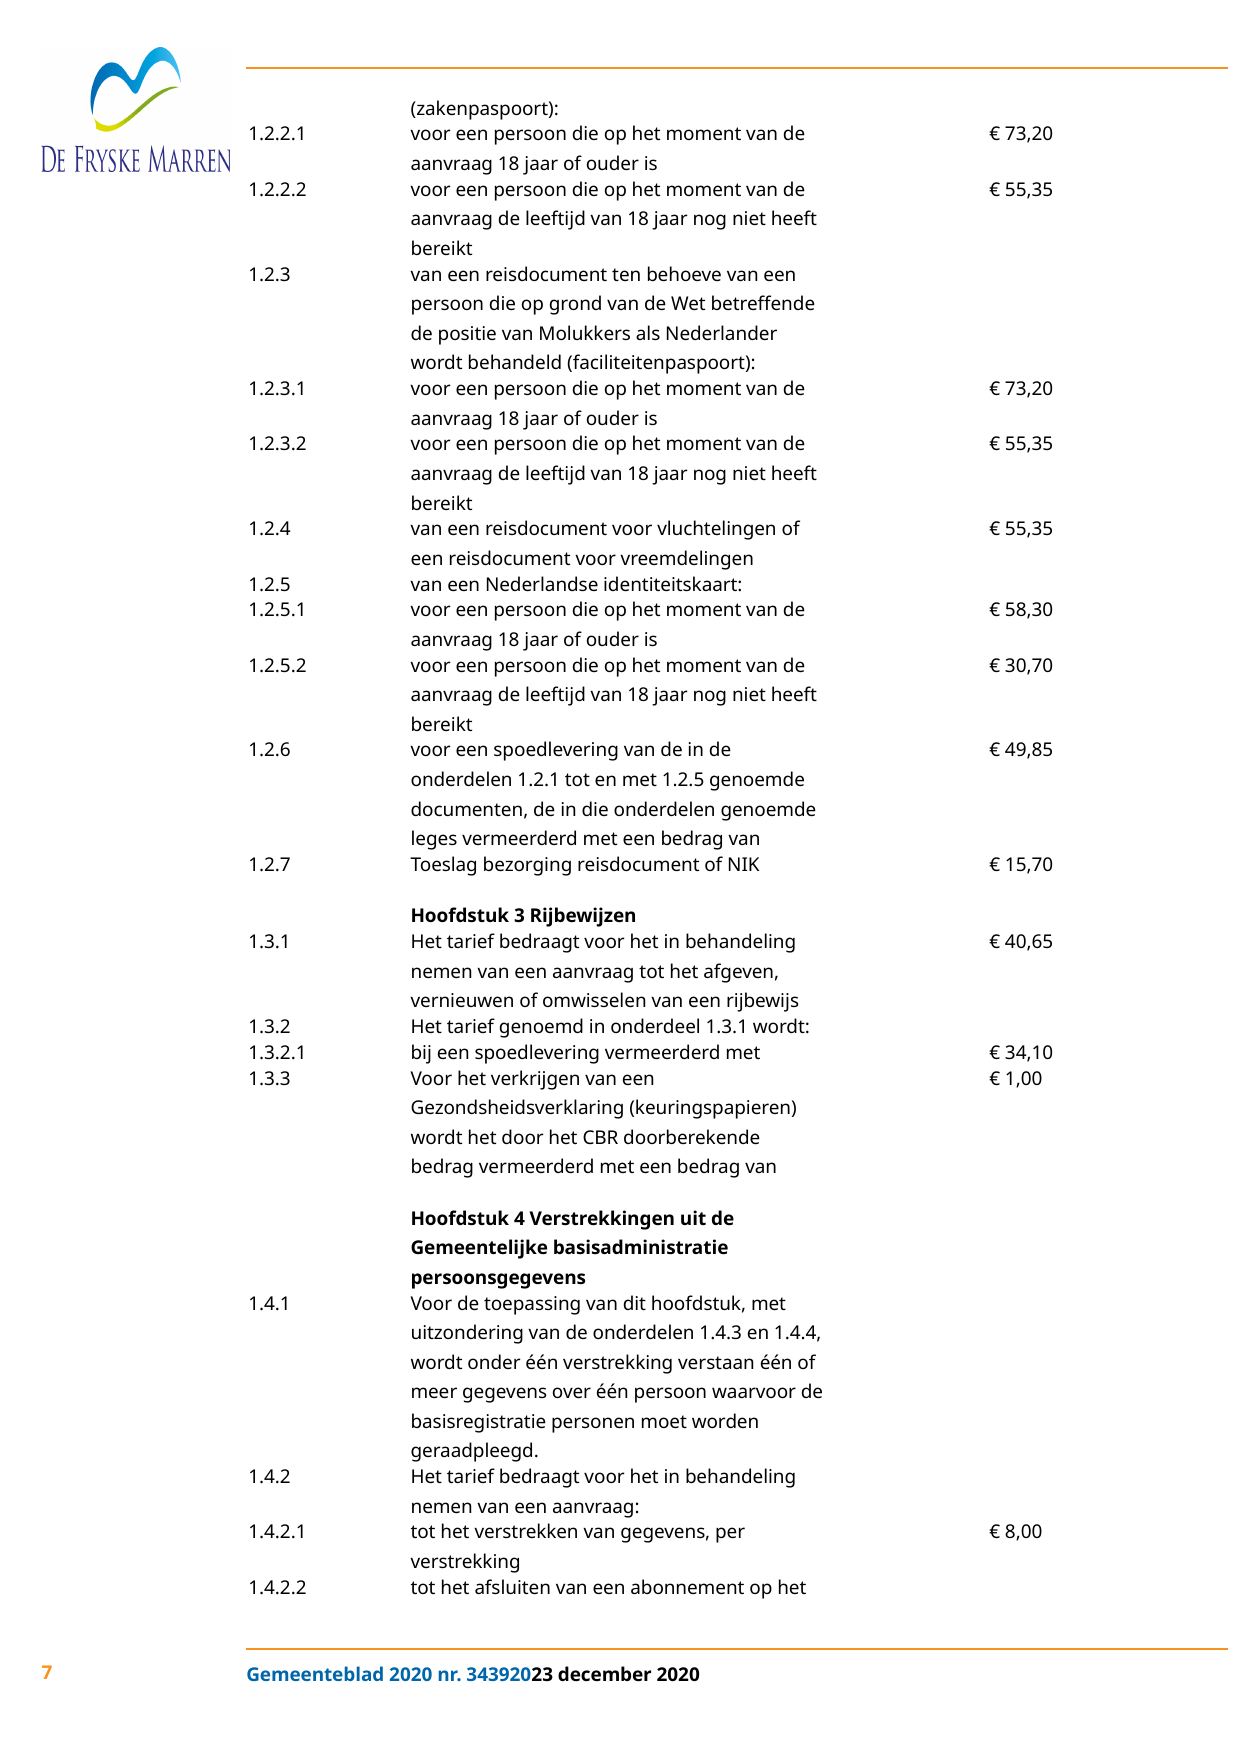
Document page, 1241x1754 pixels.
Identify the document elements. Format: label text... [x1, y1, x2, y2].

picture [41, 47, 231, 172]
table_cell [827, 176, 989, 261]
table_cell € 34,10 [989, 1039, 1152, 1065]
table_cell 1.2.5 [248, 571, 410, 596]
table_cell [827, 121, 989, 176]
table_cell [827, 652, 989, 737]
table_cell [827, 1205, 989, 1290]
table_cell [827, 1464, 989, 1519]
table_cell Het tarief bedraagt voor het in behandeling nemen van een aanvraag tot het afgeven, vernieuwen of omwisselen van een rijbewijs [410, 928, 827, 1013]
table_cell 1.3.2 [248, 1013, 410, 1039]
table_cell [827, 1290, 989, 1463]
table_cell 1.2.2.2 [248, 176, 410, 261]
table_cell [989, 877, 1152, 903]
table_cell voor een persoon die op het moment van de aanvraag 18 jaar of ouder is [410, 375, 827, 431]
table_cell 1.4.2.2 [248, 1574, 410, 1600]
table_cell 1.4.1 [248, 1290, 410, 1463]
table_cell 1.4.2.1 [248, 1519, 410, 1574]
table_cell [827, 596, 989, 652]
table_cell (zakenpaspoort): [410, 95, 827, 121]
table_cell Hoofdstuk 4 Verstrekkingen uit de Gemeentelijke basisadministratie persoonsgegevens [410, 1205, 827, 1290]
table_cell [989, 95, 1152, 121]
table_cell [827, 1065, 989, 1179]
table_cell [827, 1519, 989, 1574]
table_cell 1.4.2 [248, 1464, 410, 1519]
table_cell voor een persoon die op het moment van de aanvraag de leeftijd van 18 jaar nog niet heeft bereikt [410, 652, 827, 737]
table_cell voor een persoon die op het moment van de aanvraag 18 jaar of ouder is [410, 596, 827, 652]
table_cell [827, 431, 989, 515]
table_cell 1.3.3 [248, 1065, 410, 1179]
table_cell [248, 877, 410, 903]
table_cell [827, 903, 989, 928]
table_cell Voor het verkrijgen van een Gezondsheidsverklaring (keuringspapieren) wordt het door het CBR doorberekende bedrag vermeerderd met een bedrag van [410, 1065, 827, 1179]
table_cell € 30,70 [989, 652, 1152, 737]
table_cell tot het afsluiten van een abonnement op het [410, 1574, 827, 1600]
table_cell 1.3.1 [248, 928, 410, 1013]
table_cell € 15,70 [989, 851, 1152, 877]
table_cell € 49,85 [989, 737, 1152, 851]
table_cell [827, 375, 989, 431]
table_cell [989, 903, 1152, 928]
table_cell [248, 95, 410, 121]
table_cell [827, 515, 989, 571]
table_cell [989, 1179, 1152, 1205]
table_cell € 55,35 [989, 431, 1152, 515]
table_cell 1.2.5.2 [248, 652, 410, 737]
table_cell 1.2.3 [248, 261, 410, 375]
table_cell voor een persoon die op het moment van de aanvraag 18 jaar of ouder is [410, 121, 827, 176]
table_cell [827, 1013, 989, 1039]
table_cell [827, 877, 989, 903]
table_cell 1.2.2.1 [248, 121, 410, 176]
table_cell [989, 571, 1152, 596]
table_cell Hoofdstuk 3 Rijbewijzen [410, 903, 827, 928]
table_cell € 58,30 [989, 596, 1152, 652]
table_cell € 73,20 [989, 121, 1152, 176]
table_cell [989, 1464, 1152, 1519]
table_cell van een reisdocument voor vluchtelingen of een reisdocument voor vreemdelingen [410, 515, 827, 571]
table_cell [827, 851, 989, 877]
table_cell [827, 261, 989, 375]
table_cell [989, 1574, 1152, 1600]
table_cell van een reisdocument ten behoeve van een persoon die op grond van de Wet betreffende de positie van Molukkers als Nederlander wordt behandeld (faciliteitenpaspoort): [410, 261, 827, 375]
table_cell [989, 1013, 1152, 1039]
table_cell Het tarief bedraagt voor het in behandeling nemen van een aanvraag: [410, 1464, 827, 1519]
table_cell [989, 1205, 1152, 1290]
table_cell [248, 1205, 410, 1290]
table_cell 1.2.3.2 [248, 431, 410, 515]
table_cell 1.2.5.1 [248, 596, 410, 652]
table_cell tot het verstrekken van gegevens, per verstrekking [410, 1519, 827, 1574]
table_cell € 40,65 [989, 928, 1152, 1013]
table_cell 1.2.6 [248, 737, 410, 851]
table_cell Toeslag bezorging reisdocument of NIK [410, 851, 827, 877]
table_cell [989, 1290, 1152, 1463]
table_cell [827, 571, 989, 596]
table_cell [827, 1039, 989, 1065]
table_cell € 1,00 [989, 1065, 1152, 1179]
table_cell € 55,35 [989, 515, 1152, 571]
table_cell [827, 1574, 989, 1600]
table_cell bij een spoedlevering vermeerderd met [410, 1039, 827, 1065]
table_cell 1.3.2.1 [248, 1039, 410, 1065]
table_cell [827, 95, 989, 121]
table_cell [410, 1179, 827, 1205]
table_cell voor een spoedlevering van de in de onderdelen 1.2.1 tot en met 1.2.5 genoemde documenten, de in die onderdelen genoemde leges vermeerderd met een bedrag van [410, 737, 827, 851]
table_cell Het tarief genoemd in onderdeel 1.3.1 wordt: [410, 1013, 827, 1039]
table_cell voor een persoon die op het moment van de aanvraag de leeftijd van 18 jaar nog niet heeft bereikt [410, 431, 827, 515]
table_cell 1.2.3.1 [248, 375, 410, 431]
table_cell [248, 1179, 410, 1205]
table_cell [989, 261, 1152, 375]
table_cell Voor de toepassing van dit hoofdstuk, met uitzondering van de onderdelen 1.4.3 en 1.4.4, wordt onder één verstrekking verstaan één of meer gegevens over één persoon waarvoor de basisregistratie personen moet worden geraadpleegd. [410, 1290, 827, 1463]
table_cell voor een persoon die op het moment van de aanvraag de leeftijd van 18 jaar nog niet heeft bereikt [410, 176, 827, 261]
table_cell € 55,35 [989, 176, 1152, 261]
table_cell € 8,00 [989, 1519, 1152, 1574]
table_cell van een Nederlandse identiteitskaart: [410, 571, 827, 596]
table_cell [248, 903, 410, 928]
table_cell [410, 877, 827, 903]
table_cell [827, 737, 989, 851]
table_cell [827, 928, 989, 1013]
table_cell [827, 1179, 989, 1205]
table_cell € 73,20 [989, 375, 1152, 431]
table_cell 1.2.7 [248, 851, 410, 877]
table_cell 1.2.4 [248, 515, 410, 571]
